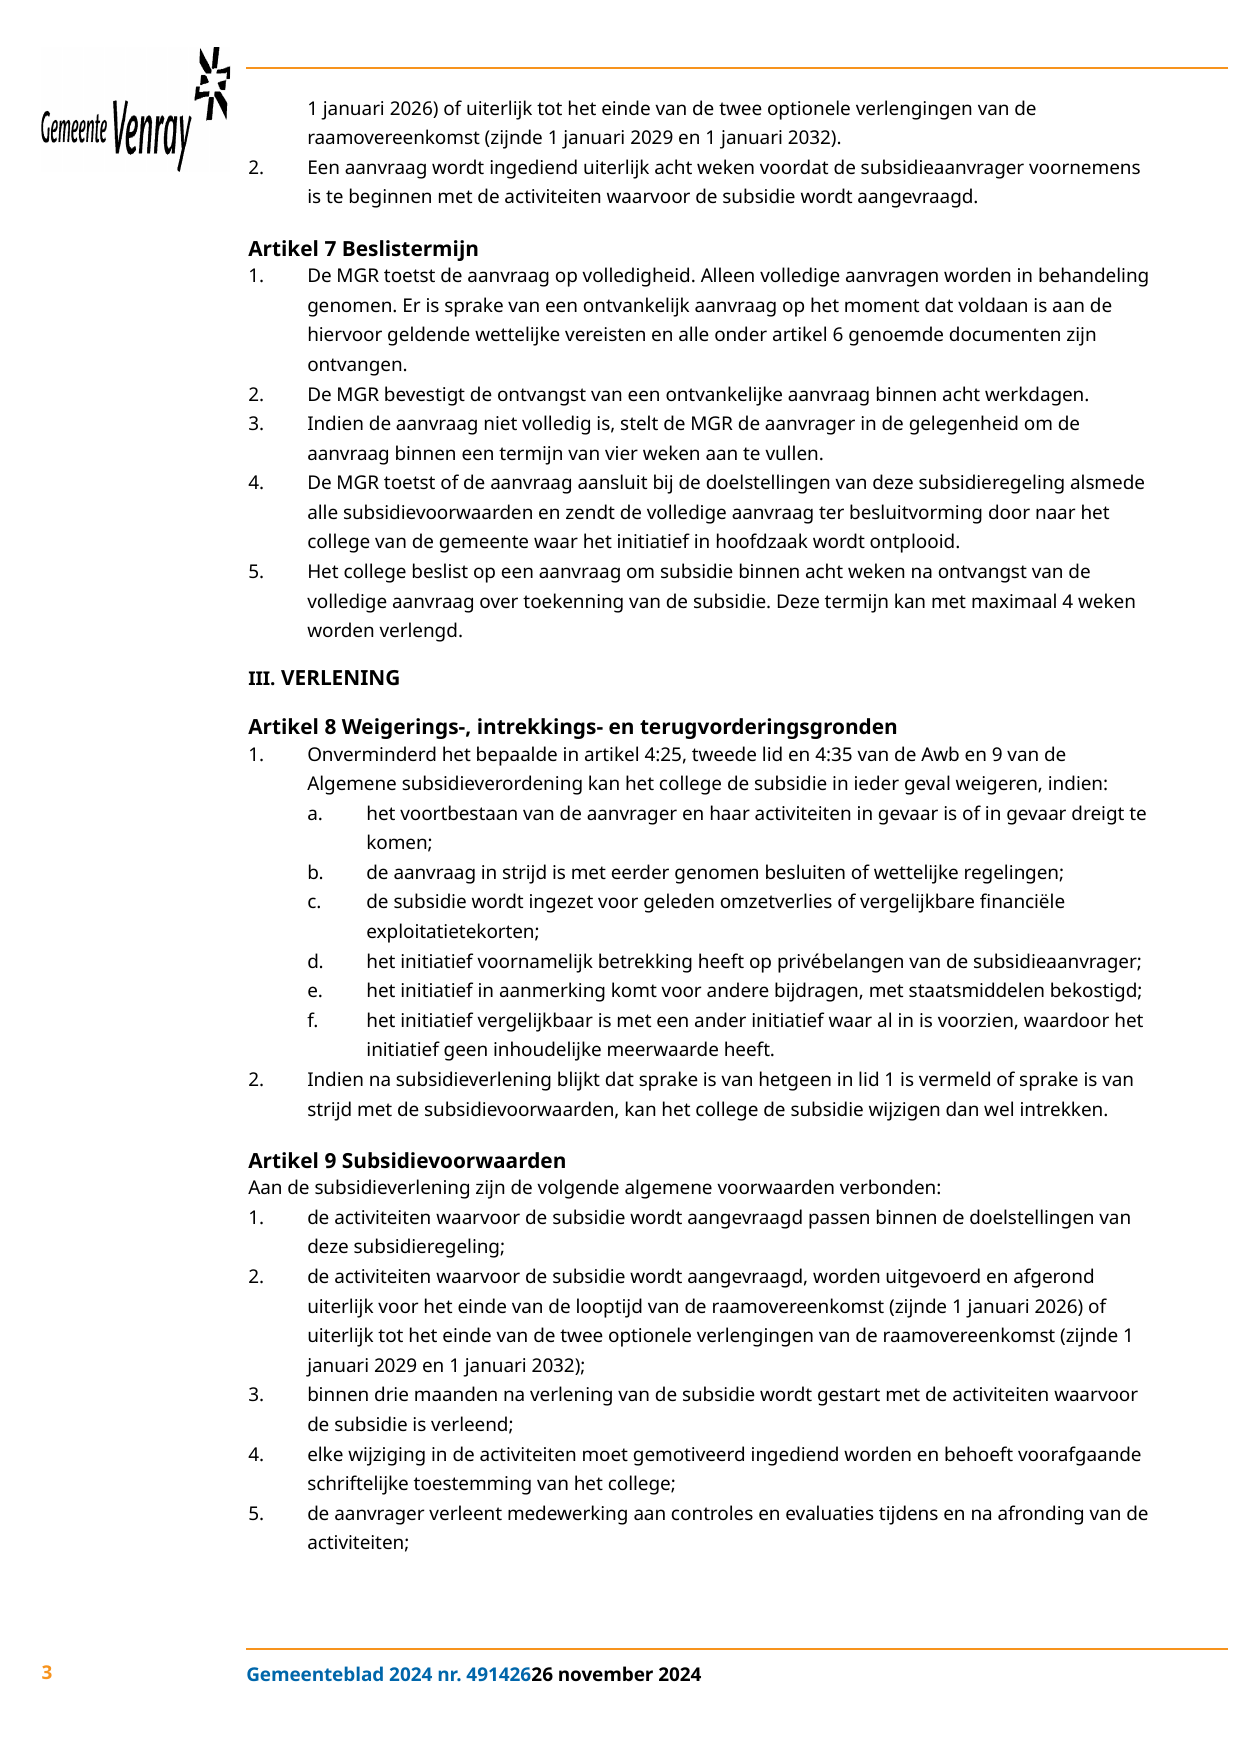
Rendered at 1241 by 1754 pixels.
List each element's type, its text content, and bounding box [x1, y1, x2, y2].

text III. VERLENING [248, 663, 1152, 691]
list Een aanvraag wordt ingediend uiterlijk acht weken voordat de subsidieaanvrager voornemens is te beginnen met de activiteiten waarvoor de subsidie wordt aangevraagd. [248, 154, 1152, 209]
list het initiatief voornamelijk betrekking heeft op privébelangen van de subsidieaanvrager; [307, 948, 1152, 973]
text Artikel 8 Weigerings-, intrekkings- en terugvorderingsgronden [248, 712, 1152, 741]
list Onverminderd het bepaalde in artikel 4:25, tweede lid en 4:35 van de Awb en 9 van de Algemene subsidieverordening kan het college de subsidie in ieder geval weigeren, indien: [248, 741, 1152, 796]
list de activiteiten waarvoor de subsidie wordt aangevraagd passen binnen de doelstellingen van deze subsidieregeling; [248, 1204, 1152, 1259]
list de subsidie wordt ingezet voor geleden omzetverlies of vergelijkbare financiële exploitatietekorten; [307, 889, 1152, 944]
list Indien de aanvraag niet volledig is, stelt de MGR de aanvrager in de gelegenheid om de aanvraag binnen een termijn van vier weken aan te vullen. [248, 410, 1152, 466]
text Artikel 7 Beslistermijn [248, 234, 1152, 262]
list het voortbestaan van de aanvrager en haar activiteiten in gevaar is of in gevaar dreigt te komen; [307, 800, 1152, 855]
list het initiatief in aanmerking komt voor andere bijdragen, met staatsmiddelen bekostigd; [307, 977, 1152, 1003]
list elke wijziging in de activiteiten moet gemotiveerd ingediend worden en behoeft voorafgaande schriftelijke toestemming van het college; [248, 1441, 1152, 1496]
list De MGR toetst of de aanvraag aansluit bij de doelstellingen van deze subsidieregeling alsmede alle subsidievoorwaarden en zendt de volledige aanvraag ter besluitvorming door naar het college van de gemeente waar het initiatief in hoofdzaak wordt ontplooid. [248, 469, 1152, 554]
list Het college beslist op een aanvraag om subsidie binnen acht weken na ontvangst van de volledige aanvraag over toekenning van de subsidie. Deze termijn kan met maximaal 4 weken worden verlengd. [248, 558, 1152, 643]
text Artikel 9 Subsidievoorwaarden [248, 1146, 1152, 1174]
list de activiteiten waarvoor de subsidie wordt aangevraagd, worden uitgevoerd en afgerond uiterlijk voor het einde van de looptijd van de raamovereenkomst (zijnde 1 januari 2026) of uiterlijk tot het einde van de twee optionele verlengingen van de raamovereenkomst (zijnde 1 januari 2029 en 1 januari 2032); [248, 1263, 1152, 1378]
list 1 januari 2026) of uiterlijk tot het einde van de twee optionele verlengingen van de raamovereenkomst (zijnde 1 januari 2029 en 1 januari 2032). [248, 95, 1152, 150]
list de aanvrager verleent medewerking aan controles en evaluaties tijdens en na afronding van de activiteiten; [248, 1500, 1152, 1555]
list het initiatief vergelijkbaar is met een ander initiatief waar al in is voorzien, waardoor het initiatief geen inhoudelijke meerwaarde heeft. [307, 1007, 1152, 1062]
list Indien na subsidieverlening blijkt dat sprake is van hetgeen in lid 1 is vermeld of sprake is van strijd met de subsidievoorwaarden, kan het college de subsidie wijzigen dan wel intrekken. [248, 1066, 1152, 1121]
list De MGR bevestigt de ontvangst van een ontvankelijke aanvraag binnen acht werkdagen. [248, 381, 1152, 406]
text Aan de subsidieverlening zijn de volgende algemene voorwaarden verbonden: [248, 1174, 1152, 1200]
list de aanvraag in strijd is met eerder genomen besluiten of wettelijke regelingen; [307, 859, 1152, 885]
list De MGR toetst de aanvraag op volledigheid. Alleen volledige aanvragen worden in behandeling genomen. Er is sprake van een ontvankelijk aanvraag op het moment dat voldaan is aan de hiervoor geldende wettelijke vereisten en alle onder artikel 6 genoemde documenten zijn ontvangen. [248, 262, 1152, 377]
picture [41, 47, 231, 172]
list binnen drie maanden na verlening van de subsidie wordt gestart met de activiteiten waarvoor de subsidie is verleend; [248, 1382, 1152, 1437]
